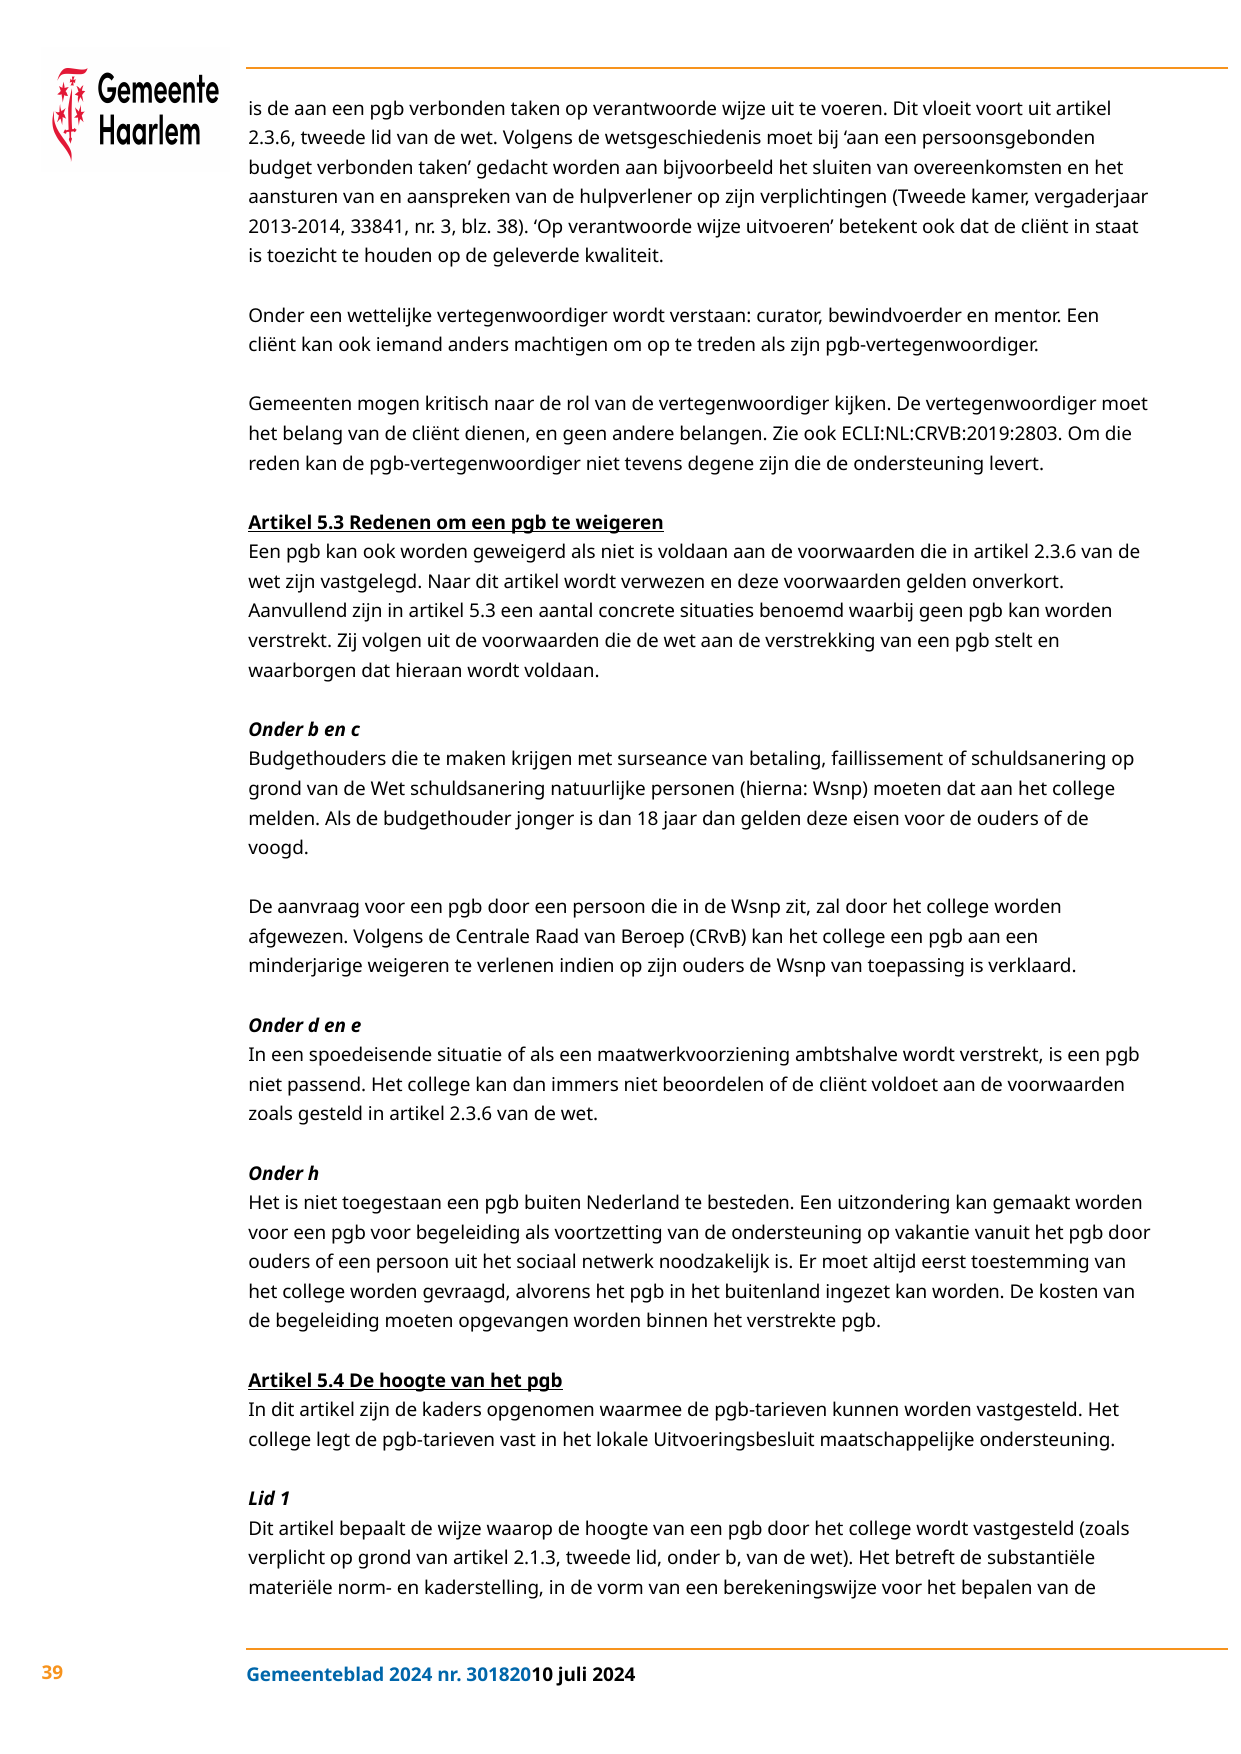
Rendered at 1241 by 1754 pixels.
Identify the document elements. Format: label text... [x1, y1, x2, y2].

text Artikel 5.4 De hoogte van het pgb [248, 1367, 1152, 1393]
text De aanvraag voor een pgb door een persoon die in de Wsnp zit, zal door het college worden afgewezen. Volgens de Centrale Raad van Beroep (CRvB) kan het college een pgb aan een minderjarige weigeren te verlenen indien op zijn ouders de Wsnp van toepassing is verklaard. [248, 893, 1152, 978]
text Een pgb kan ook worden geweigerd als niet is voldaan aan de voorwaarden die in artikel 2.3.6 van de wet zijn vastgelegd. Naar dit artikel wordt verwezen en deze voorwaarden gelden onverkort. Aanvullend zijn in artikel 5.3 een aantal concrete situaties benoemd waarbij geen pgb kan worden verstrekt. Zij volgen uit de voorwaarden die de wet aan de verstrekking van een pgb stelt en waarborgen dat hieraan wordt voldaan. [248, 538, 1152, 683]
text Gemeenten mogen kritisch naar de rol van de vertegenwoordiger kijken. De vertegenwoordiger moet het belang van de cliënt dienen, en geen andere belangen. Zie ook ECLI:NL:CRVB:2019:2803. Om die reden kan de pgb-vertegenwoordiger niet tevens degene zijn die de ondersteuning levert. [248, 391, 1152, 476]
text Lid 1 [248, 1485, 1152, 1511]
text Onder b en c [248, 716, 1152, 742]
text Onder h [248, 1160, 1152, 1186]
picture [41, 47, 231, 172]
text Dit artikel bepaalt de wijze waarop de hoogte van een pgb door het college wordt vastgesteld (zoals verplicht op grond van artikel 2.1.3, tweede lid, onder b, van de wet). Het betreft de substantiële materiële norm- en kaderstelling, in de vorm van een berekeningswijze voor het bepalen van de [248, 1515, 1152, 1600]
text In een spoedeisende situatie of als een maatwerkvoorziening ambtshalve wordt verstrekt, is een pgb niet passend. Het college kan dan immers niet beoordelen of de cliënt voldoet aan de voorwaarden zoals gesteld in artikel 2.3.6 van de wet. [248, 1041, 1152, 1126]
text Artikel 5.3 Redenen om een pgb te weigeren [248, 509, 1152, 535]
text Onder een wettelijke vertegenwoordiger wordt verstaan: curator, bewindvoerder en mentor. Een cliënt kan ook iemand anders machtigen om op te treden als zijn pgb-vertegenwoordiger. [248, 302, 1152, 357]
text Onder d en e [248, 1012, 1152, 1038]
text Budgethouders die te maken krijgen met surseance van betaling, faillissement of schuldsanering op grond van de Wet schuldsanering natuurlijke personen (hierna: Wsnp) moeten dat aan het college melden. Als de budgethouder jonger is dan 18 jaar dan gelden deze eisen voor de ouders of de voogd. [248, 746, 1152, 860]
text is de aan een pgb verbonden taken op verantwoorde wijze uit te voeren. Dit vloeit voort uit artikel 2.3.6, tweede lid van de wet. Volgens de wetsgeschiedenis moet bij ‘aan een persoonsgebonden budget verbonden taken’ gedacht worden aan bijvoorbeeld het sluiten van overeenkomsten en het aansturen van en aanspreken van de hulpverlener op zijn verplichtingen (Tweede kamer, vergaderjaar 2013-2014, 33841, nr. 3, blz. 38). ‘Op verantwoorde wijze uitvoeren’ betekent ook dat de cliënt in staat is toezicht te houden op de geleverde kwaliteit. [248, 95, 1152, 268]
text Het is niet toegestaan een pgb buiten Nederland te besteden. Een uitzondering kan gemaakt worden voor een pgb voor begeleiding als voortzetting van de ondersteuning op vakantie vanuit het pgb door ouders of een persoon uit het sociaal netwerk noodzakelijk is. Er moet altijd eerst toestemming van het college worden gevraagd, alvorens het pgb in het buitenland ingezet kan worden. De kosten van de begeleiding moeten opgevangen worden binnen het verstrekte pgb. [248, 1189, 1152, 1333]
text In dit artikel zijn de kaders opgenomen waarmee de pgb-tarieven kunnen worden vastgesteld. Het college legt de pgb-tarieven vast in het lokale Uitvoeringsbesluit maatschappelijke ondersteuning. [248, 1396, 1152, 1452]
